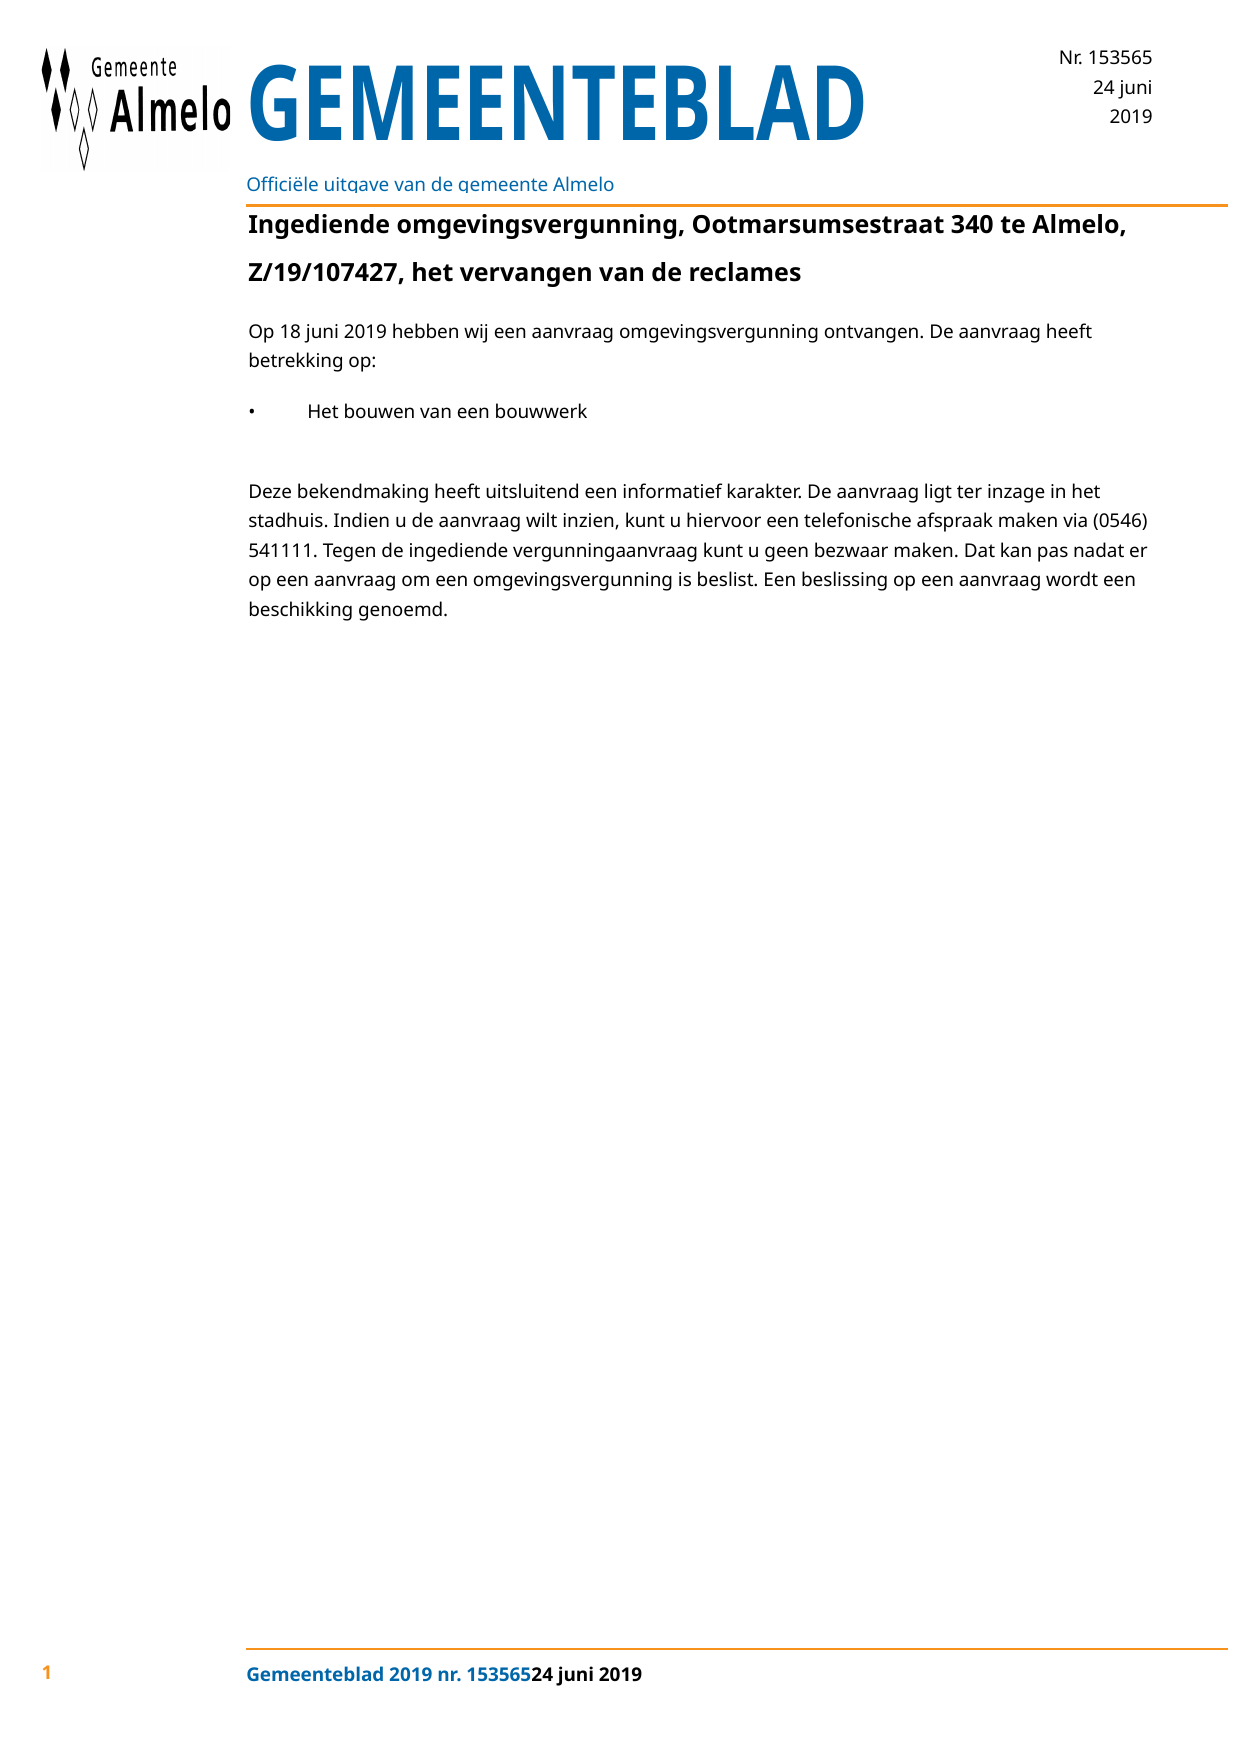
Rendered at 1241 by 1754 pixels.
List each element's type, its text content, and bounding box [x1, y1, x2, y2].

text Ingediende omgevingsvergunning, Ootmarsumsestraat 340 te Almelo, Z/19/107427, het vervangen van de reclames [248, 207, 1152, 288]
text Op 18 juni 2019 hebben wij een aanvraag omgevingsvergunning ontvangen. De aanvraag heeft betrekking op: [248, 318, 1152, 373]
text Deze bekendmaking heeft uitsluitend een informatief karakter. De aanvraag ligt ter inzage in het stadhuis. Indien u de aanvraag wilt inzien, kunt u hiervoor een telefonische afspraak maken via (0546) 541111. Tegen de ingediende vergunningaanvraag kunt u geen bezwaar maken. Dat kan pas nadat er op een aanvraag om een omgevingsvergunning is beslist. Een beslissing op een aanvraag wordt een beschikking genoemd. [248, 478, 1152, 622]
list Het bouwen van een bouwwerk [248, 398, 1152, 424]
picture [41, 47, 231, 172]
